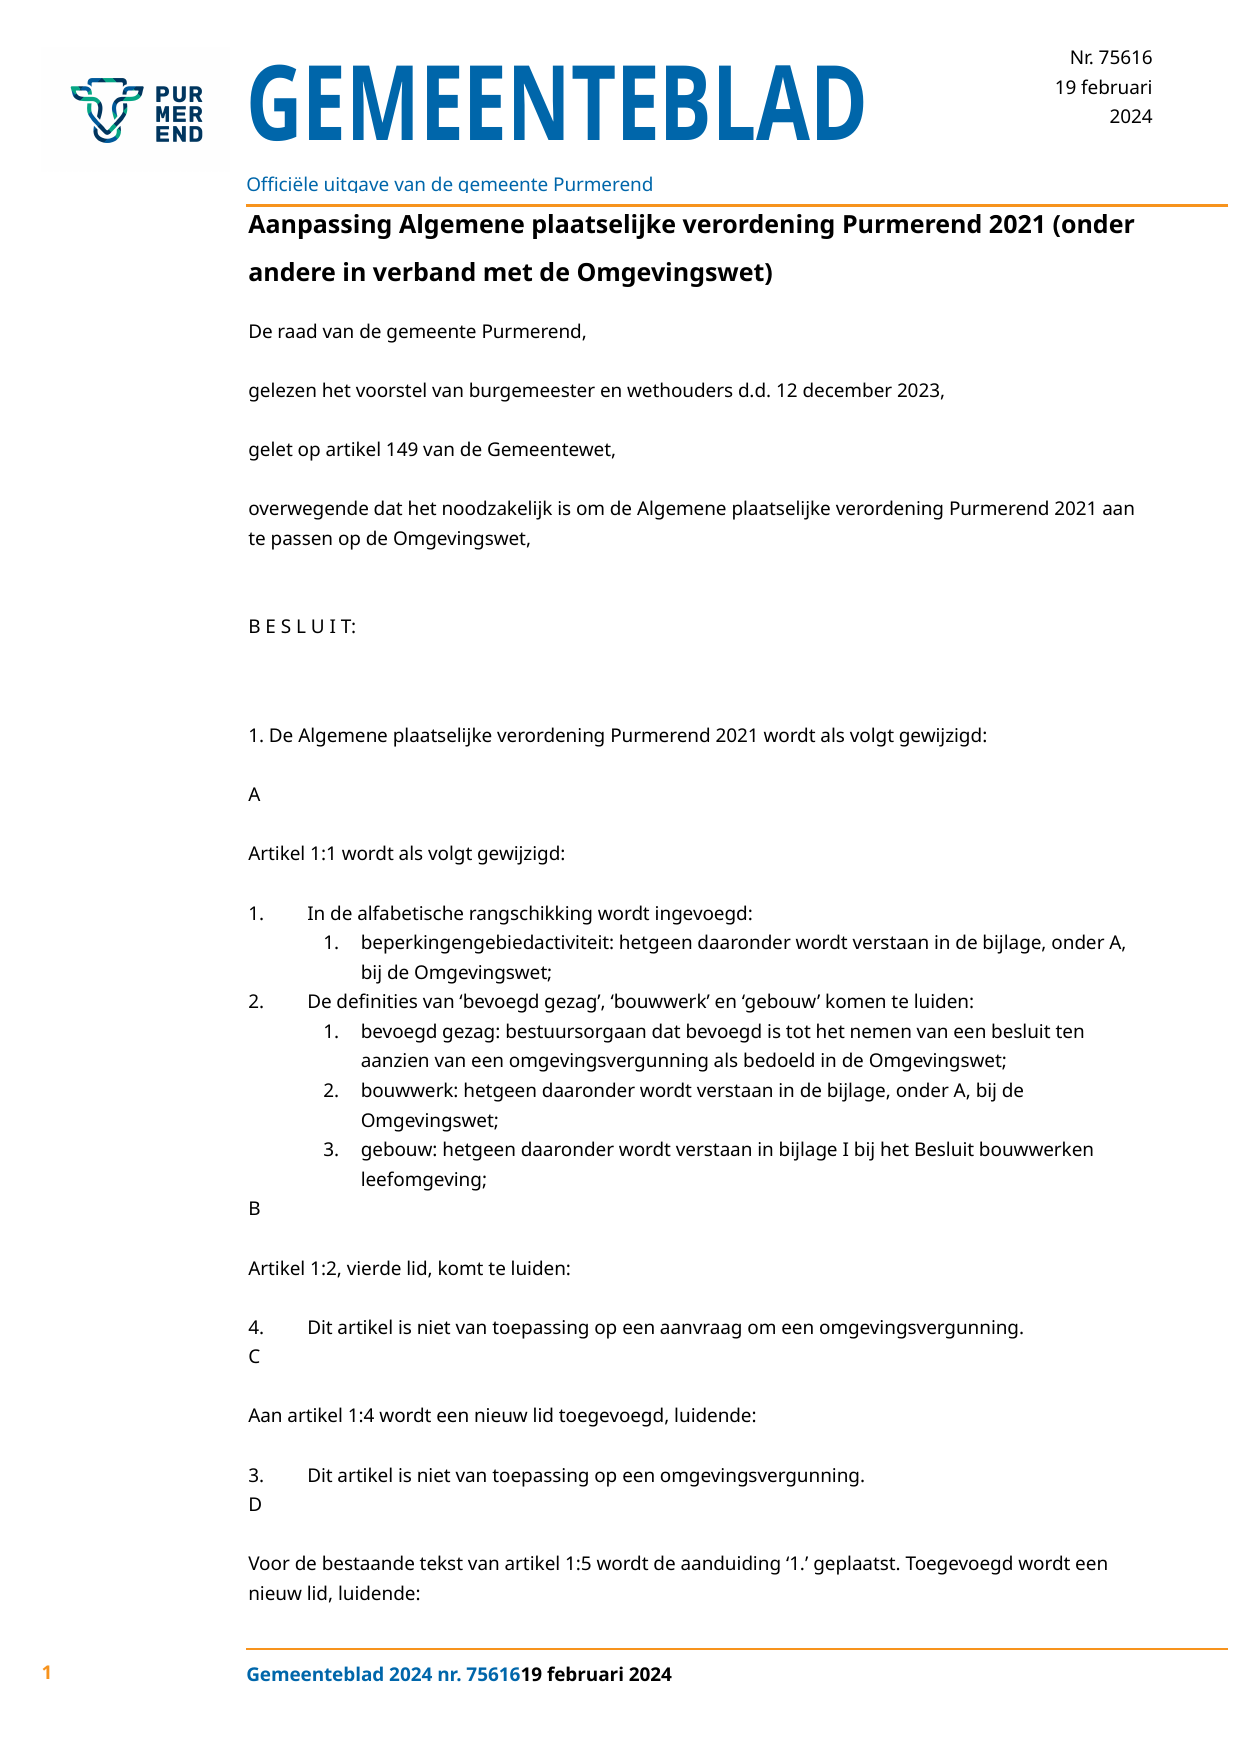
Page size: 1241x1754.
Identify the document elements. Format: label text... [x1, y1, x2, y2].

text 1. De Algemene plaatselijke verordening Purmerend 2021 wordt als volgt gewijzigd: [248, 722, 1152, 748]
list In de alfabetische rangschikking wordt ingevoegd: [248, 900, 1152, 925]
text overwegende dat het noodzakelijk is om de Algemene plaatselijke verordening Purmerend 2021 aan te passen op de Omgevingswet, [248, 495, 1152, 551]
text Aan artikel 1:4 wordt een nieuw lid toegevoegd, luidende: [248, 1403, 1152, 1428]
text De raad van de gemeente Purmerend, [248, 318, 1152, 344]
text C [248, 1343, 1152, 1369]
list bouwwerk: hetgeen daaronder wordt verstaan in de bijlage, onder A, bij de Omgevingswet; [323, 1077, 1152, 1132]
text gelezen het voorstel van burgemeester en wethouders d.d. 12 december 2023, [248, 377, 1152, 403]
list bevoegd gezag: bestuursorgaan dat bevoegd is tot het nemen van een besluit ten aanzien van een omgevingsvergunning als bedoeld in de Omgevingswet; [323, 1018, 1152, 1073]
list De definities van ‘bevoegd gezag’, ‘bouwwerk’ en ‘gebouw’ komen te luiden: [248, 988, 1152, 1014]
text D [248, 1491, 1152, 1517]
list Dit artikel is niet van toepassing op een aanvraag om een omgevingsvergunning. [248, 1314, 1152, 1339]
list beperkingengebiedactiviteit: hetgeen daaronder wordt verstaan in de bijlage, onder A, bij de Omgevingswet; [323, 929, 1152, 984]
text Artikel 1:1 wordt als volgt gewijzigd: [248, 841, 1152, 866]
text B [248, 1196, 1152, 1221]
list Dit artikel is niet van toepassing op een omgevingsvergunning. [248, 1462, 1152, 1487]
text A [248, 781, 1152, 807]
list gebouw: hetgeen daaronder wordt verstaan in bijlage I bij het Besluit bouwwerken leefomgeving; [323, 1136, 1152, 1192]
text B E S L U I T: [248, 614, 1152, 639]
text Voor de bestaande tekst van artikel 1:5 wordt de aanduiding ‘1.’ geplaatst. Toegevoegd wordt een nieuw lid, luidende: [248, 1551, 1152, 1606]
text Artikel 1:2, vierde lid, komt te luiden: [248, 1255, 1152, 1280]
text Aanpassing Algemene plaatselijke verordening Purmerend 2021 (onder andere in verband met de Omgevingswet) [248, 207, 1152, 288]
picture [41, 47, 231, 172]
text gelet op artikel 149 van de Gemeentewet, [248, 436, 1152, 462]
